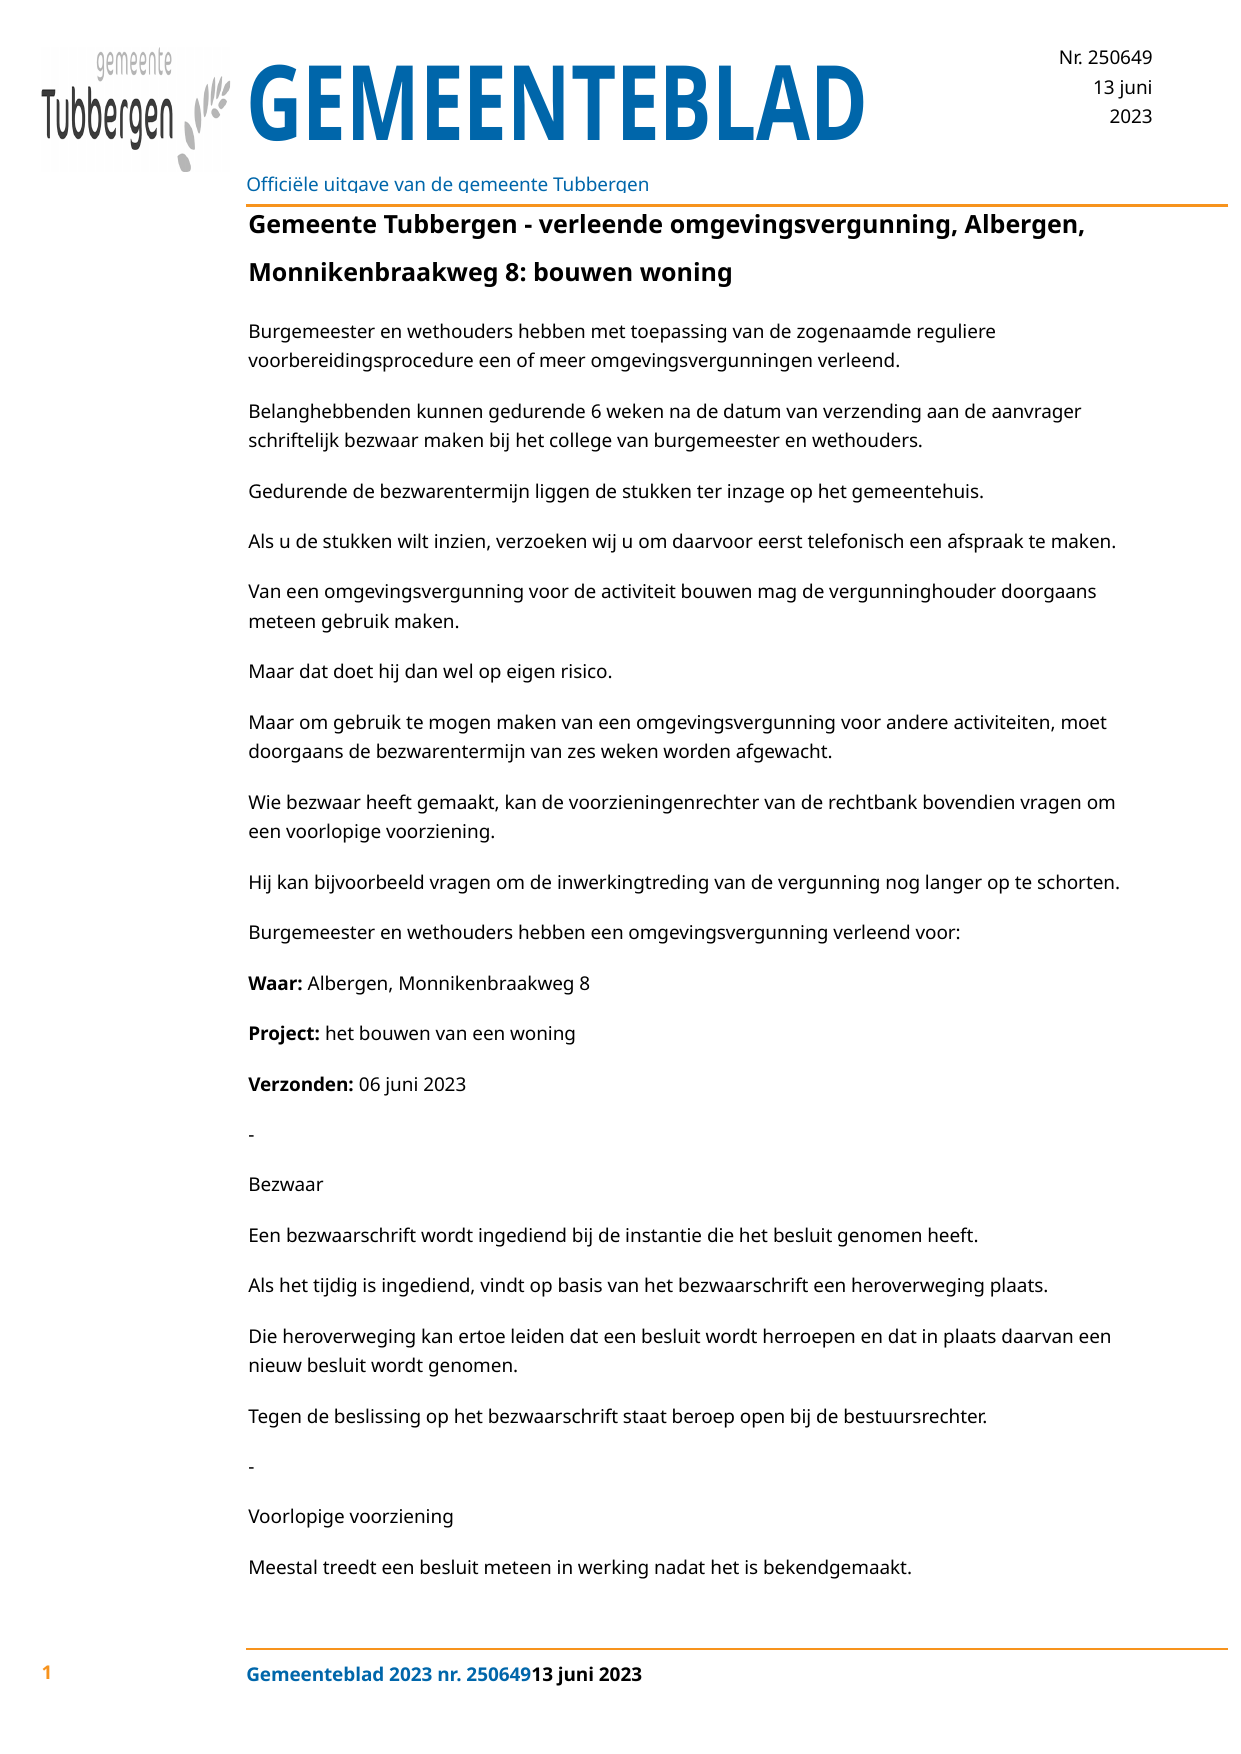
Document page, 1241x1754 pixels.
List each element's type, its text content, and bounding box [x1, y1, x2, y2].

text Voorlopige voorziening [248, 1504, 1152, 1529]
picture [41, 47, 231, 172]
text Bezwaar [248, 1172, 1152, 1197]
text Gedurende de bezwarentermijn liggen de stukken ter inzage op het gemeentehuis. [248, 478, 1152, 504]
text Waar: Albergen, Monnikenbraakweg 8 [248, 970, 1152, 996]
text Gemeente Tubbergen - verleende omgevingsvergunning, Albergen, Monnikenbraakweg 8: bouwen woning [248, 207, 1152, 288]
text Van een omgevingsvergunning voor de activiteit bouwen mag de vergunninghouder doorgaans meteen gebruik maken. [248, 579, 1152, 634]
text Als het tijdig is ingediend, vindt op basis van het bezwaarschrift een heroverweging plaats. [248, 1272, 1152, 1298]
text Belanghebbenden kunnen gedurende 6 weken na de datum van verzending aan de aanvrager schriftelijk bezwaar maken bij het college van burgemeester en wethouders. [248, 398, 1152, 453]
text Burgemeester en wethouders hebben een omgevingsvergunning verleend voor: [248, 919, 1152, 945]
text Als u de stukken wilt inzien, verzoeken wij u om daarvoor eerst telefonisch een afspraak te maken. [248, 528, 1152, 554]
text Wie bezwaar heeft gemaakt, kan de voorzieningenrechter van de rechtbank bovendien vragen om een voorlopige voorziening. [248, 789, 1152, 844]
text - [248, 1453, 1152, 1479]
text Maar dat doet hij dan wel op eigen risico. [248, 659, 1152, 684]
text Meestal treedt een besluit meteen in werking nadat het is bekendgemaakt. [248, 1554, 1152, 1580]
text Project: het bouwen van een woning [248, 1020, 1152, 1046]
text - [248, 1121, 1152, 1147]
text Verzonden: 06 juni 2023 [248, 1071, 1152, 1097]
text Hij kan bijvoorbeeld vragen om de inwerkingtreding van de vergunning nog langer op te schorten. [248, 869, 1152, 895]
text Tegen de beslissing op het bezwaarschrift staat beroep open bij de bestuursrechter. [248, 1403, 1152, 1429]
text Een bezwaarschrift wordt ingediend bij de instantie die het besluit genomen heeft. [248, 1222, 1152, 1248]
text Burgemeester en wethouders hebben met toepassing van de zogenaamde reguliere voorbereidingsprocedure een of meer omgevingsvergunningen verleend. [248, 318, 1152, 373]
text Maar om gebruik te mogen maken van een omgevingsvergunning voor andere activiteiten, moet doorgaans de bezwarentermijn van zes weken worden afgewacht. [248, 709, 1152, 764]
text Die heroverweging kan ertoe leiden dat een besluit wordt herroepen en dat in plaats daarvan een nieuw besluit wordt genomen. [248, 1323, 1152, 1378]
